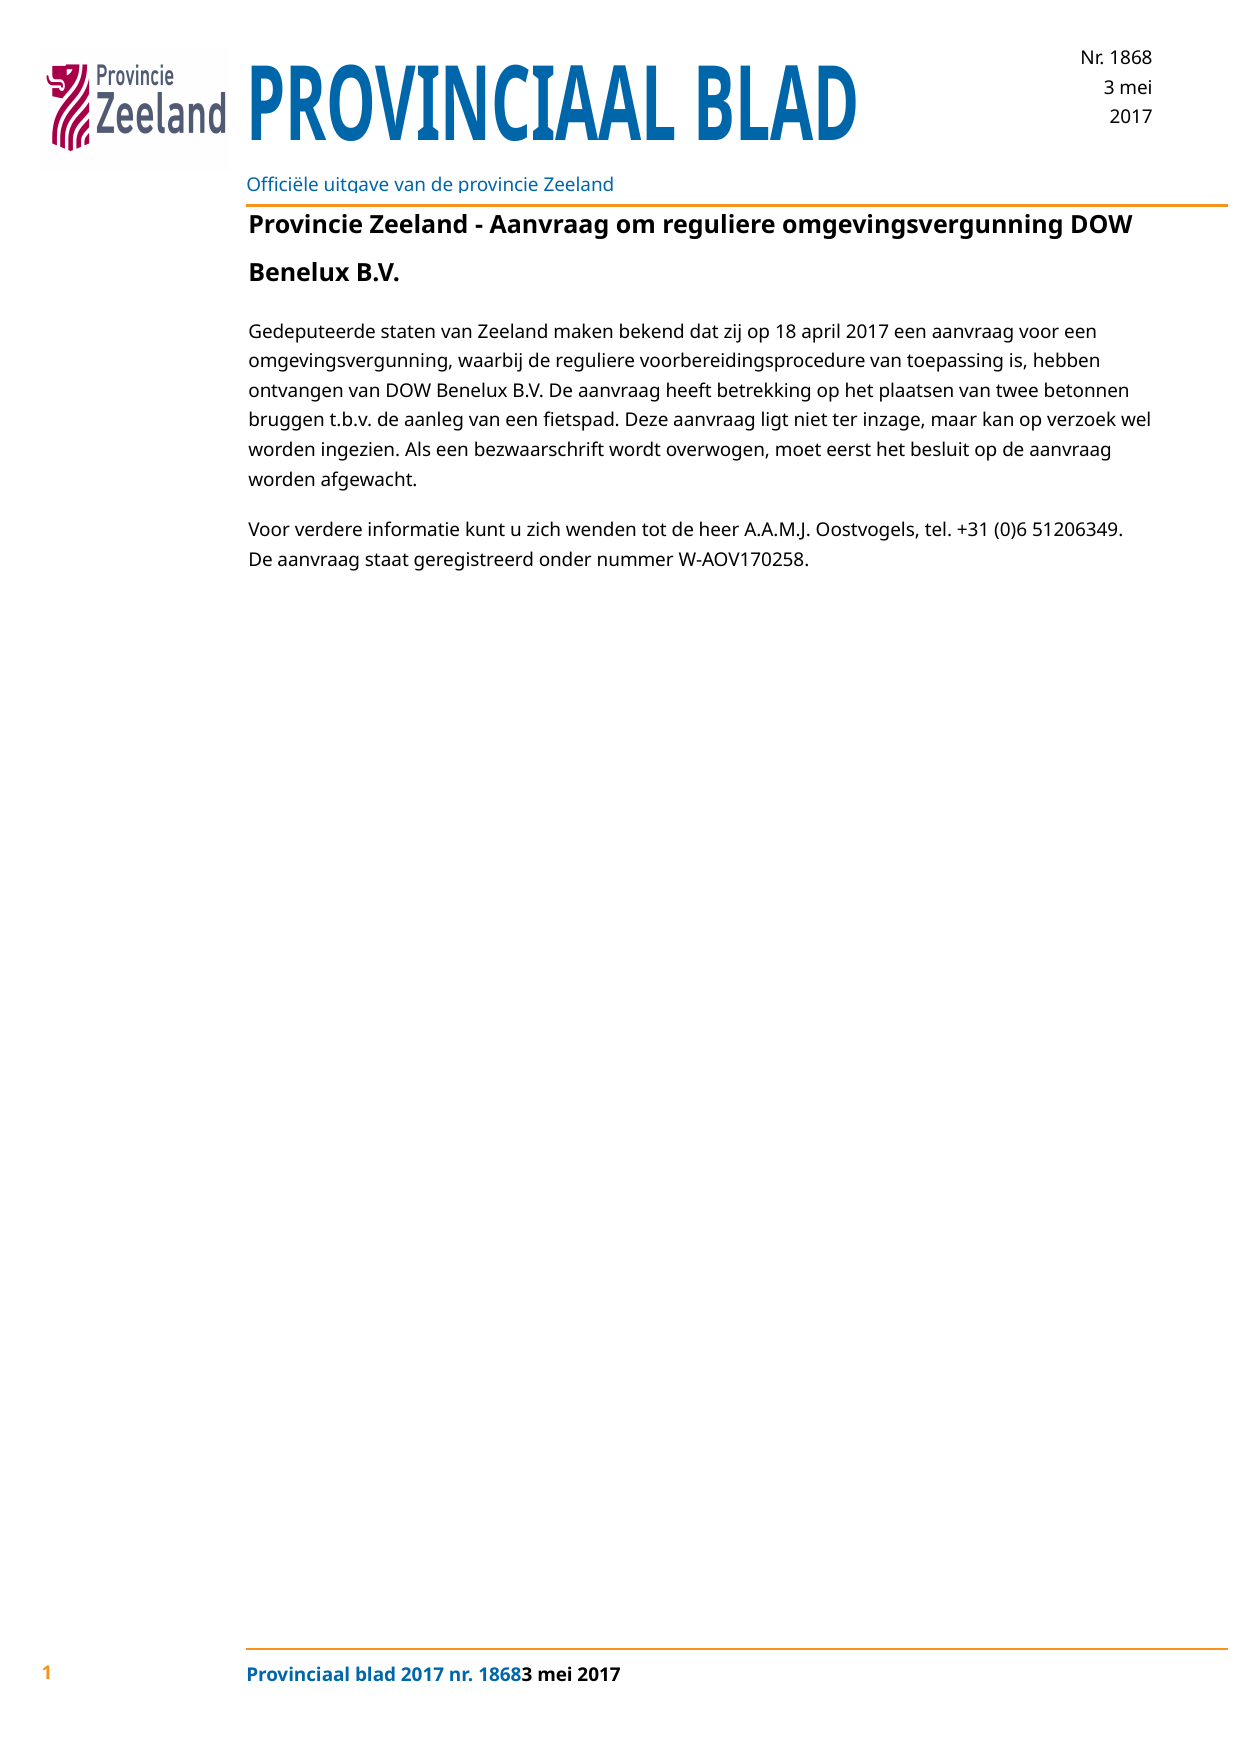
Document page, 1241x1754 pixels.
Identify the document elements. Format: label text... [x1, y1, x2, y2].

text Gedeputeerde staten van Zeeland maken bekend dat zij op 18 april 2017 een aanvraag voor een omgevingsvergunning, waarbij de reguliere voorbereidingsprocedure van toepassing is, hebben ontvangen van DOW Benelux B.V. De aanvraag heeft betrekking op het plaatsen van twee betonnen bruggen t.b.v. de aanleg van een fietspad. Deze aanvraag ligt niet ter inzage, maar kan op verzoek wel worden ingezien. Als een bezwaarschrift wordt overwogen, moet eerst het besluit op de aanvraag worden afgewacht. [248, 318, 1152, 492]
text Voor verdere informatie kunt u zich wenden tot de heer A.A.M.J. Oostvogels, tel. +31 (0)6 51206349. De aanvraag staat geregistreerd onder nummer W-AOV170258. [248, 516, 1152, 572]
text Provincie Zeeland - Aanvraag om reguliere omgevingsvergunning DOW Benelux B.V. [248, 207, 1152, 288]
picture [41, 47, 231, 172]
